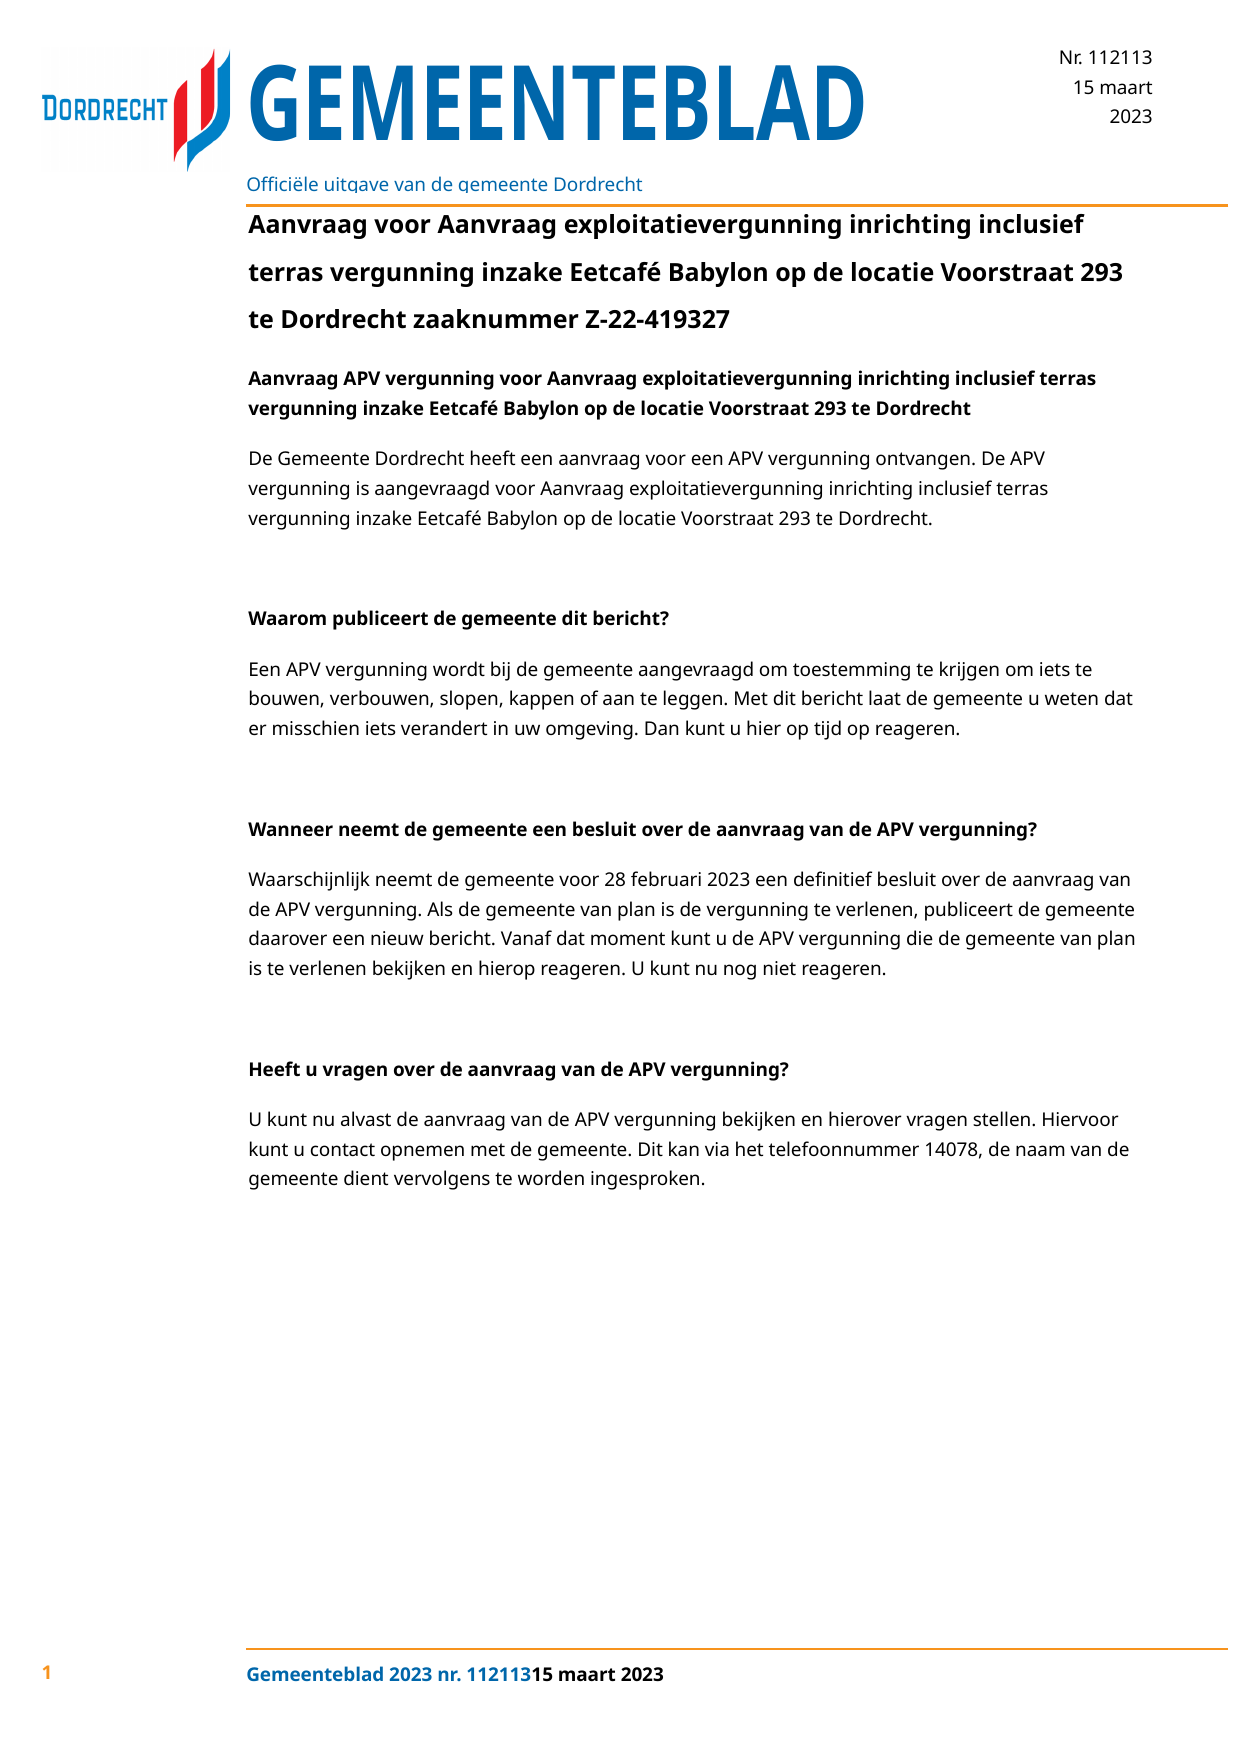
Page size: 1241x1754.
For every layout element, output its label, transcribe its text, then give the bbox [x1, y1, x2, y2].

text De Gemeente Dordrecht heeft een aanvraag voor een APV vergunning ontvangen. De APV vergunning is aangevraagd voor Aanvraag exploitatievergunning inrichting inclusief terras vergunning inzake Eetcafé Babylon op de locatie Voorstraat 293 te Dordrecht. [248, 446, 1152, 530]
picture [41, 47, 231, 172]
text Aanvraag APV vergunning voor Aanvraag exploitatievergunning inrichting inclusief terras vergunning inzake Eetcafé Babylon op de locatie Voorstraat 293 te Dordrecht [248, 366, 1152, 421]
text Aanvraag voor Aanvraag exploitatievergunning inrichting inclusief terras vergunning inzake Eetcafé Babylon op de locatie Voorstraat 293 te Dordrecht zaaknummer Z-22-419327 [248, 207, 1152, 336]
text U kunt nu alvast de aanvraag van de APV vergunning bekijken en hierover vragen stellen. Hiervoor kunt u contact opnemen met de gemeente. Dit kan via het telefoonnummer 14078, de naam van de gemeente dient vervolgens te worden ingesproken. [248, 1106, 1152, 1191]
text Waarom publiceert de gemeente dit bericht? [248, 606, 1152, 631]
text Een APV vergunning wordt bij de gemeente aangevraagd om toestemming te krijgen om iets te bouwen, verbouwen, slopen, kappen of aan te leggen. Met dit bericht laat de gemeente u weten dat er misschien iets verandert in uw omgeving. Dan kunt u hier op tijd op reageren. [248, 656, 1152, 741]
text Wanneer neemt de gemeente een besluit over de aanvraag van de APV vergunning? [248, 816, 1152, 842]
text Waarschijnlijk neemt de gemeente voor 28 februari 2023 een definitief besluit over de aanvraag van de APV vergunning. Als de gemeente van plan is de vergunning te verlenen, publiceert de gemeente daarover een nieuw bericht. Vanaf dat moment kunt u de APV vergunning die de gemeente van plan is te verlenen bekijken en hierop reageren. U kunt nu nog niet reageren. [248, 866, 1152, 981]
text Heeft u vragen over de aanvraag van de APV vergunning? [248, 1056, 1152, 1082]
